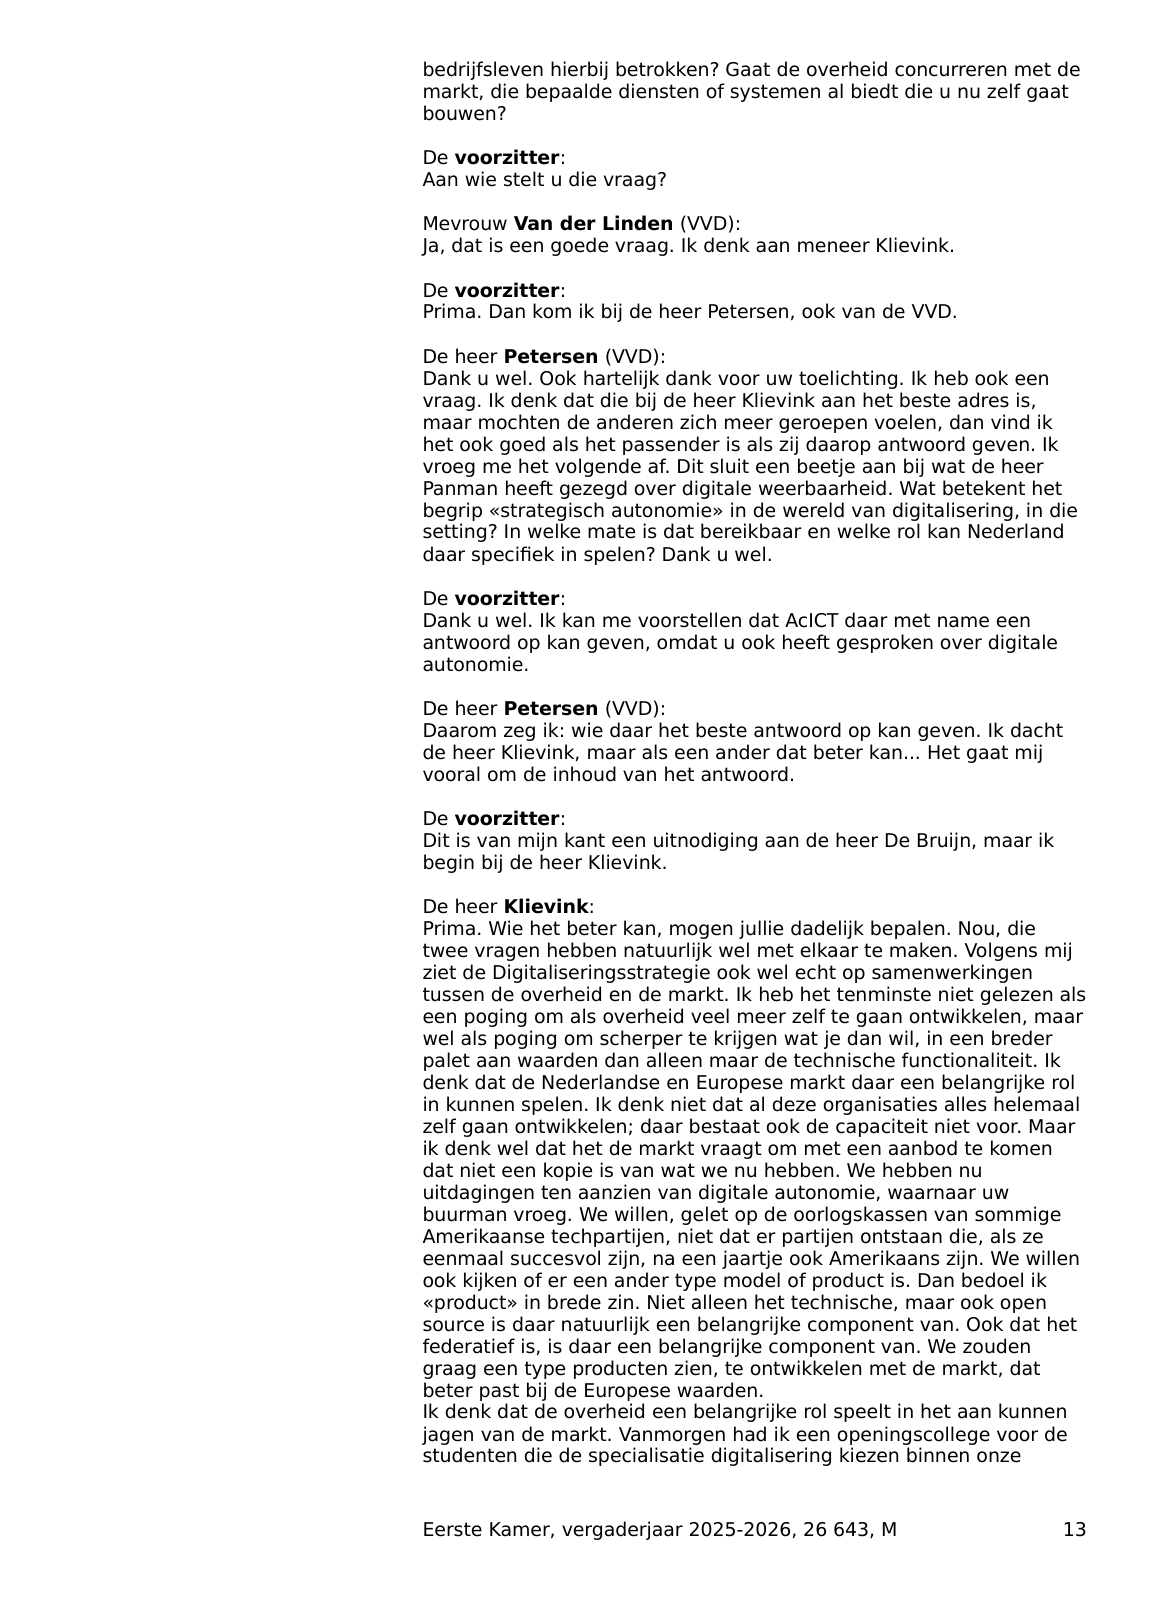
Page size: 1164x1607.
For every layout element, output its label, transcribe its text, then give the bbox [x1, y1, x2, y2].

text De voorzitter: [422, 147, 1087, 169]
text Dank u wel. Ik kan me voorstellen dat AcICT daar met name een antwoord op kan geven, omdat u ook heeft gesproken over digitale autonomie. [422, 609, 1087, 676]
text Dank u wel. Ook hartelijk dank voor uw toelichting. Ik heb ook een vraag. Ik denk dat die bij de heer Klievink aan het beste adres is, maar mochten de anderen zich meer geroepen voelen, dan vind ik het ook goed als het passender is als zij daarop antwoord geven. Ik vroeg me het volgende af. Dit sluit een beetje aan bij wat de heer Panman heeft gezegd over digitale weerbaarheid. Wat betekent het begrip «strategisch autonomie» in de wereld van digitalisering, in die setting? In welke mate is dat bereikbaar en welke rol kan Nederland daar specifiek in spelen? Dank u wel. [422, 368, 1087, 565]
text Ja, dat is een goede vraag. Ik denk aan meneer Klievink. [422, 235, 1087, 257]
text De heer Petersen (VVD): [422, 346, 1087, 368]
text De heer Klievink: [422, 896, 1087, 918]
text Prima. Wie het beter kan, mogen jullie dadelijk bepalen. Nou, die twee vragen hebben natuurlijk wel met elkaar te maken. Volgens mij ziet de Digitaliseringsstrategie ook wel echt op samenwerkingen tussen de overheid en de markt. Ik heb het tenminste niet gelezen als een poging om als overheid veel meer zelf te gaan ontwikkelen, maar wel als poging om scherper te krijgen wat je dan wil, in een breder palet aan waarden dan alleen maar de technische functionaliteit. Ik denk dat de Nederlandse en Europese markt daar een belangrijke rol in kunnen spelen. Ik denk niet dat al deze organisaties alles helemaal zelf gaan ontwikkelen; daar bestaat ook de capaciteit niet voor. Maar ik denk wel dat het de markt vraagt om met een aanbod te komen dat niet een kopie is van wat we nu hebben. We hebben nu uitdagingen ten aanzien van digitale autonomie, waarnaar uw buurman vroeg. We willen, gelet op de oorlogskassen van sommige Amerikaanse techpartijen, niet dat er partijen ontstaan die, als ze eenmaal succesvol zijn, na een jaartje ook Amerikaans zijn. We willen ook kijken of er een ander type model of product is. Dan bedoel ik «product» in brede zin. Niet alleen het technische, maar ook open source is daar natuurlijk een belangrijke component van. Ook dat het federatief is, is daar een belangrijke component van. We zouden graag een type producten zien, te ontwikkelen met de markt, dat beter past bij de Europese waarden. [422, 918, 1087, 1401]
text De voorzitter: [422, 279, 1087, 301]
text bedrijfsleven hierbij betrokken? Gaat de overheid concurreren met de markt, die bepaalde diensten of systemen al biedt die u nu zelf gaat bouwen? [422, 59, 1087, 125]
text Ik denk dat de overheid een belangrijke rol speelt in het aan kunnen jagen van de markt. Vanmorgen had ik een openingscollege voor de studenten die de specialisatie digitalisering kiezen binnen onze [422, 1401, 1087, 1467]
text Mevrouw Van der Linden (VVD): [422, 213, 1087, 235]
text Dit is van mijn kant een uitnodiging aan de heer De Bruijn, maar ik begin bij de heer Klievink. [422, 830, 1087, 874]
text De voorzitter: [422, 808, 1087, 830]
text De voorzitter: [422, 588, 1087, 609]
text Aan wie stelt u die vraag? [422, 169, 1087, 191]
text Daarom zeg ik: wie daar het beste antwoord op kan geven. Ik dacht de heer Klievink, maar als een ander dat beter kan... Het gaat mij vooral om de inhoud van het antwoord. [422, 720, 1087, 786]
text Prima. Dan kom ik bij de heer Petersen, ook van de VVD. [422, 301, 1087, 323]
text De heer Petersen (VVD): [422, 698, 1087, 720]
